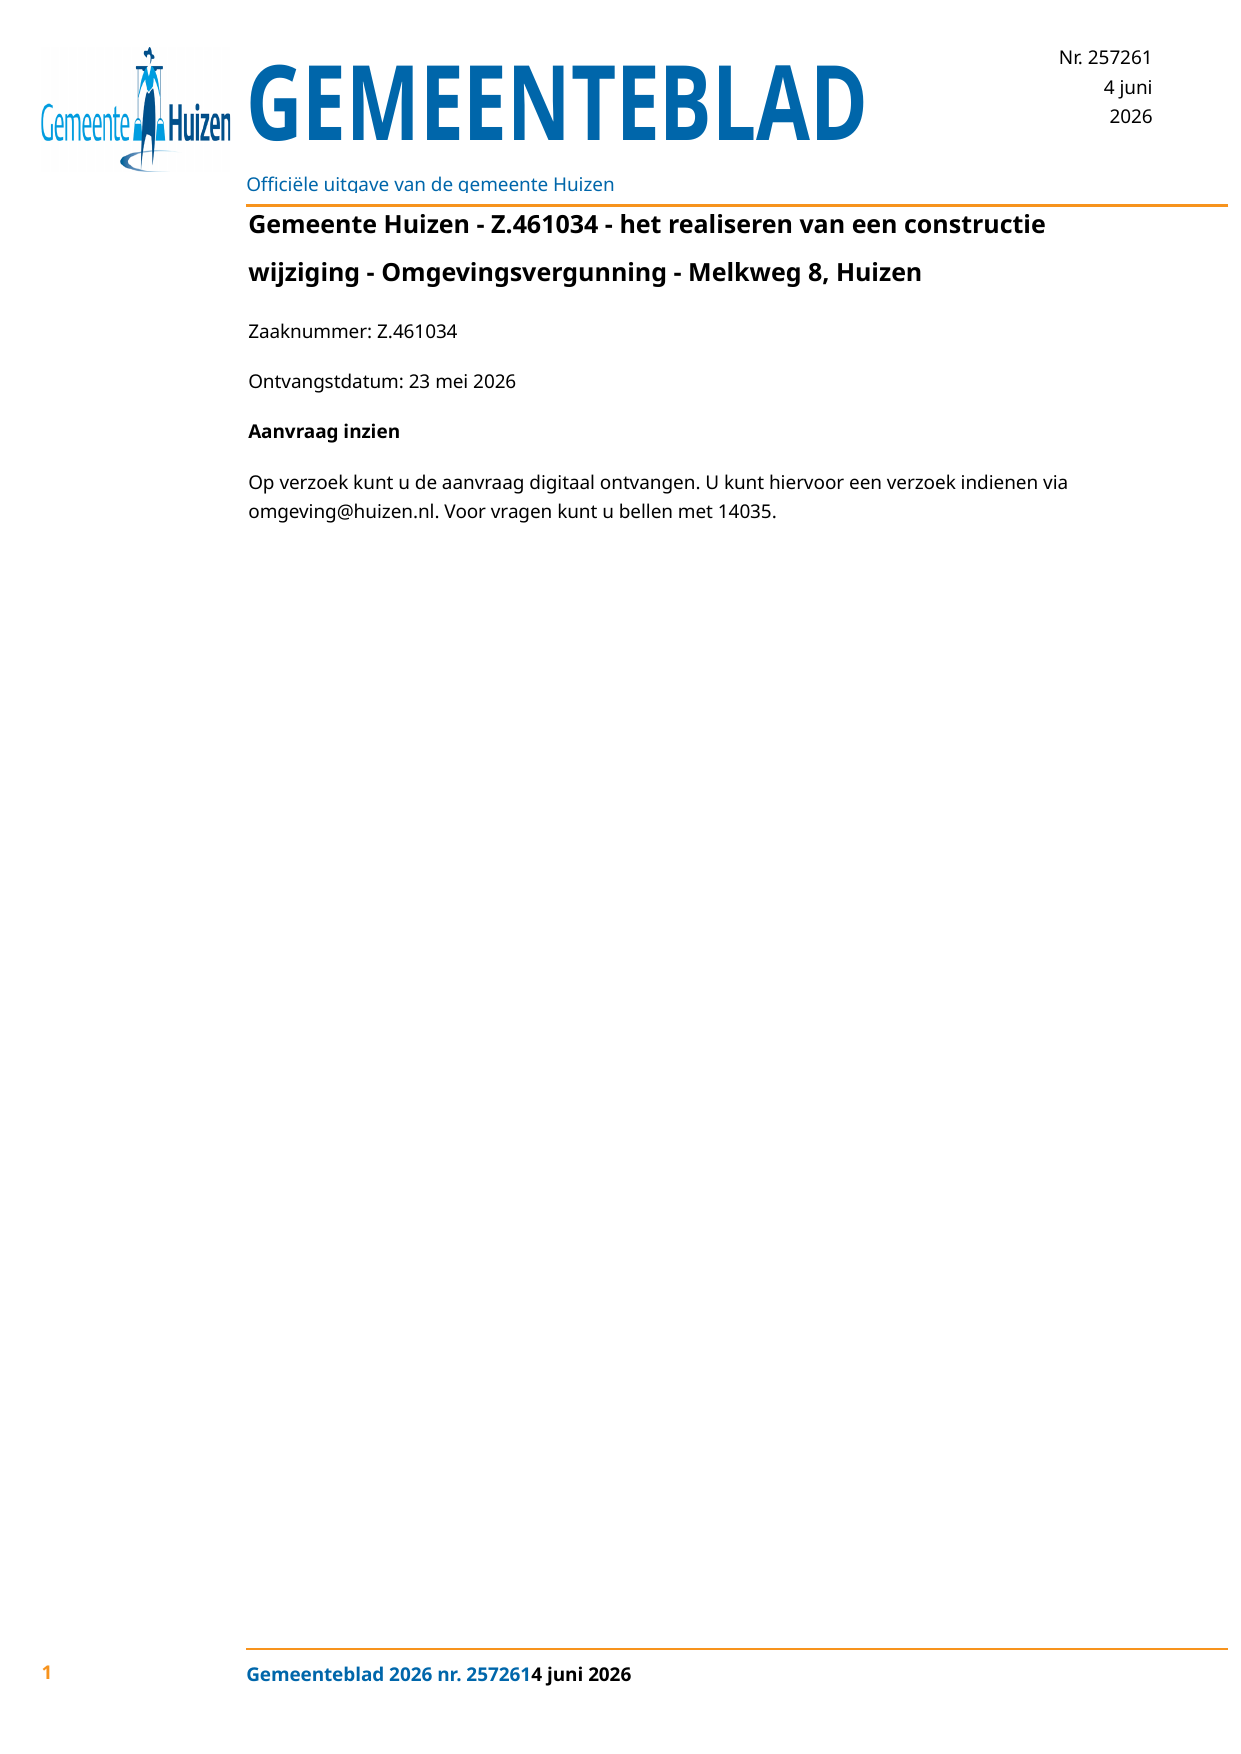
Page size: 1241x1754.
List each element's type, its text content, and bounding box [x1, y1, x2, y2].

text Op verzoek kunt u de aanvraag digitaal ontvangen. U kunt hiervoor een verzoek indienen via omgeving@huizen.nl. Voor vragen kunt u bellen met 14035. [248, 469, 1152, 524]
picture [41, 47, 231, 172]
text Gemeente Huizen - Z.461034 - het realiseren van een constructie wijziging - Omgevingsvergunning - Melkweg 8, Huizen [248, 207, 1152, 288]
text Aanvraag inzien [248, 419, 1152, 444]
text Ontvangstdatum: 23 mei 2026 [248, 368, 1152, 394]
text Zaaknummer: Z.461034 [248, 318, 1152, 344]
